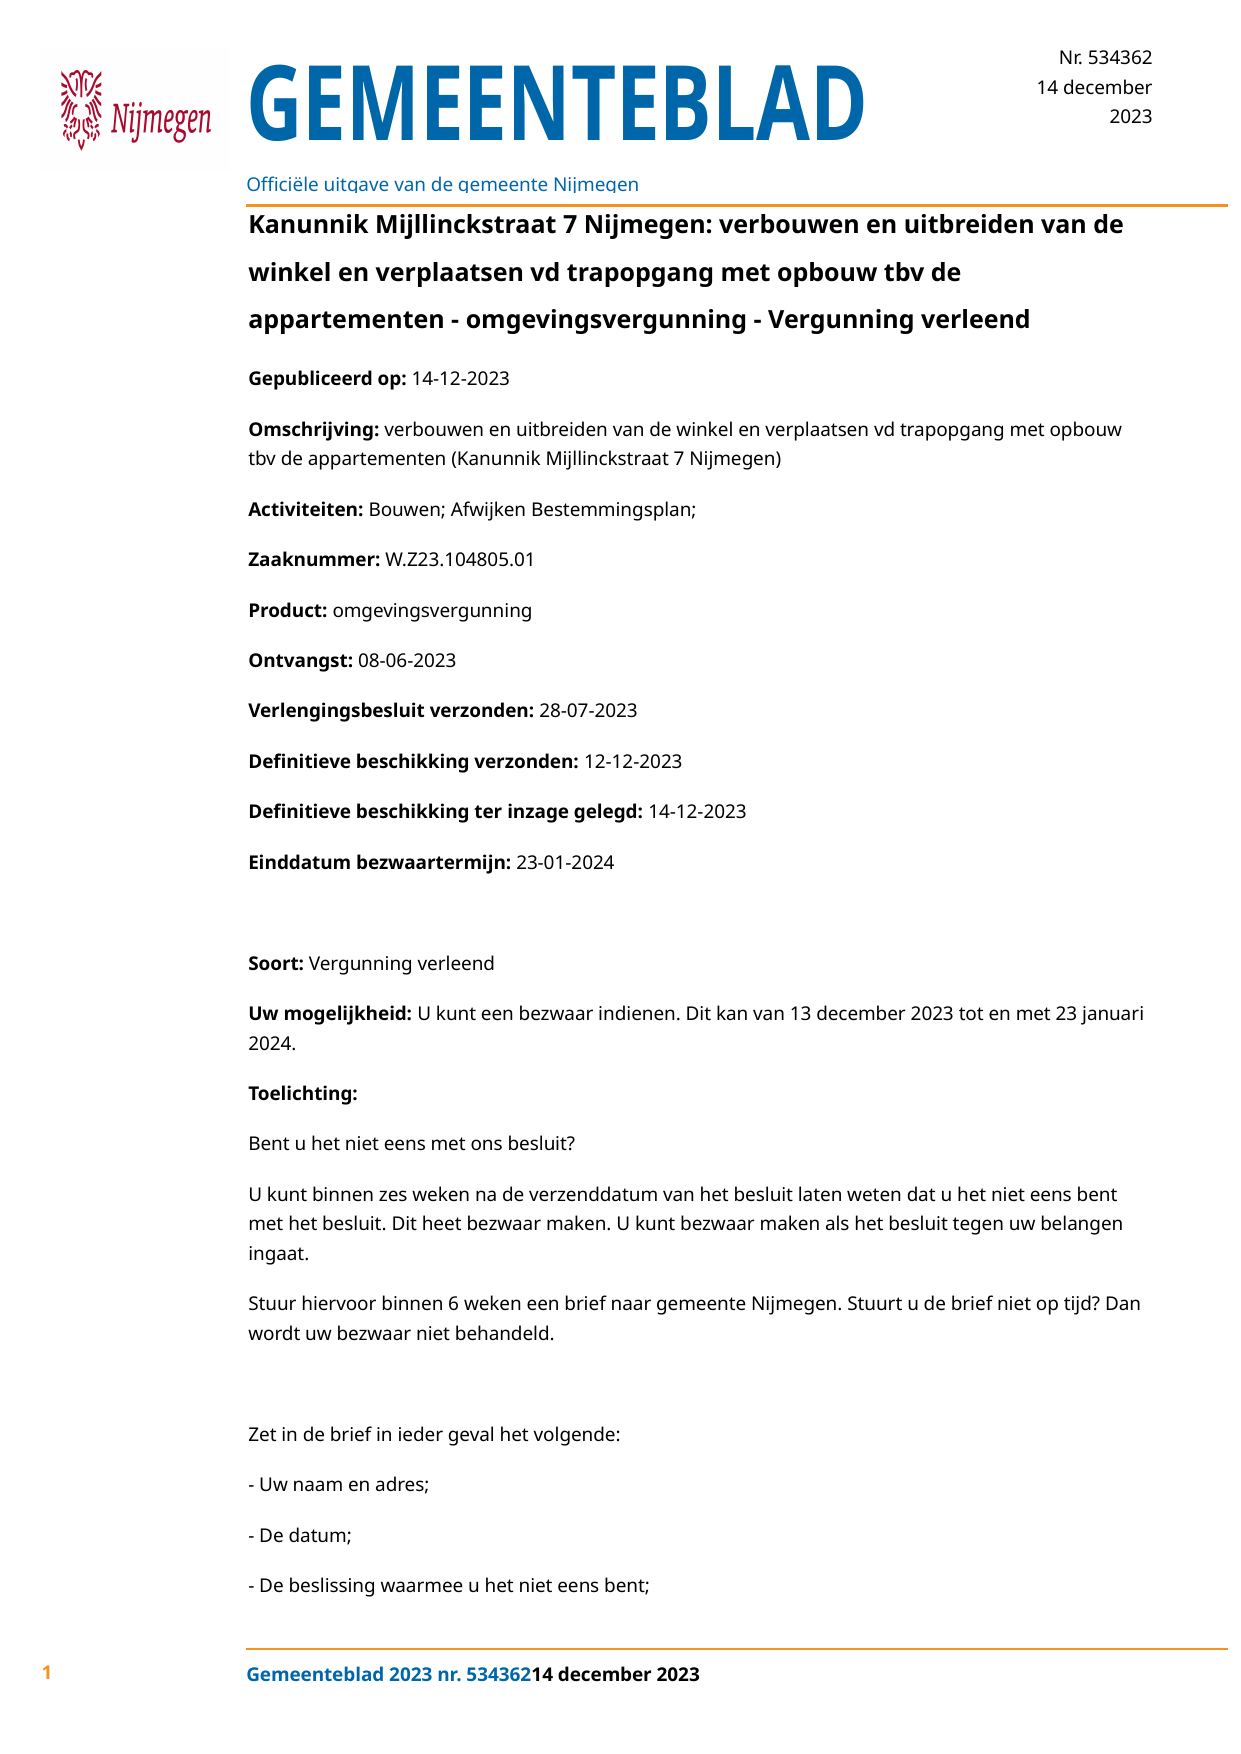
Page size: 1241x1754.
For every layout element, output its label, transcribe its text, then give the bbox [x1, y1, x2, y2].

text Omschrijving: verbouwen en uitbreiden van de winkel en verplaatsen vd trapopgang met opbouw tbv de appartementen (Kanunnik Mijllinckstraat 7 Nijmegen) [248, 416, 1152, 471]
text Verlengingsbesluit verzonden: 28-07-2023 [248, 698, 1152, 723]
text - De datum; [248, 1522, 1152, 1547]
text Kanunnik Mijllinckstraat 7 Nijmegen: verbouwen en uitbreiden van de winkel en verplaatsen vd trapopgang met opbouw tbv de appartementen - omgevingsvergunning - Vergunning verleend [248, 207, 1152, 336]
text Ontvangst: 08-06-2023 [248, 647, 1152, 673]
text Soort: Vergunning verleend [248, 950, 1152, 975]
picture [41, 47, 231, 172]
text - De beslissing waarmee u het niet eens bent; [248, 1572, 1152, 1598]
text Definitieve beschikking ter inzage gelegd: 14-12-2023 [248, 798, 1152, 824]
text - Uw naam en adres; [248, 1471, 1152, 1497]
text Definitieve beschikking verzonden: 12-12-2023 [248, 748, 1152, 774]
text U kunt binnen zes weken na de verzenddatum van het besluit laten weten dat u het niet eens bent met het besluit. Dit heet bezwaar maken. U kunt bezwaar maken als het besluit tegen uw belangen ingaat. [248, 1181, 1152, 1266]
text Bent u het niet eens met ons besluit? [248, 1131, 1152, 1156]
text Stuur hiervoor binnen 6 weken een brief naar gemeente Nijmegen. Stuurt u de brief niet op tijd? Dan wordt uw bezwaar niet behandeld. [248, 1291, 1152, 1346]
text Activiteiten: Bouwen; Afwijken Bestemmingsplan; [248, 496, 1152, 522]
text Toelichting: [248, 1080, 1152, 1106]
text Zet in de brief in ieder geval het volgende: [248, 1421, 1152, 1447]
text Einddatum bezwaartermijn: 23-01-2024 [248, 849, 1152, 874]
text Uw mogelijkheid: U kunt een bezwaar indienen. Dit kan van 13 december 2023 tot en met 23 januari 2024. [248, 1000, 1152, 1055]
text Gepubliceerd op: 14-12-2023 [248, 366, 1152, 391]
text Zaaknummer: W.Z23.104805.01 [248, 546, 1152, 572]
text Product: omgevingsvergunning [248, 597, 1152, 622]
